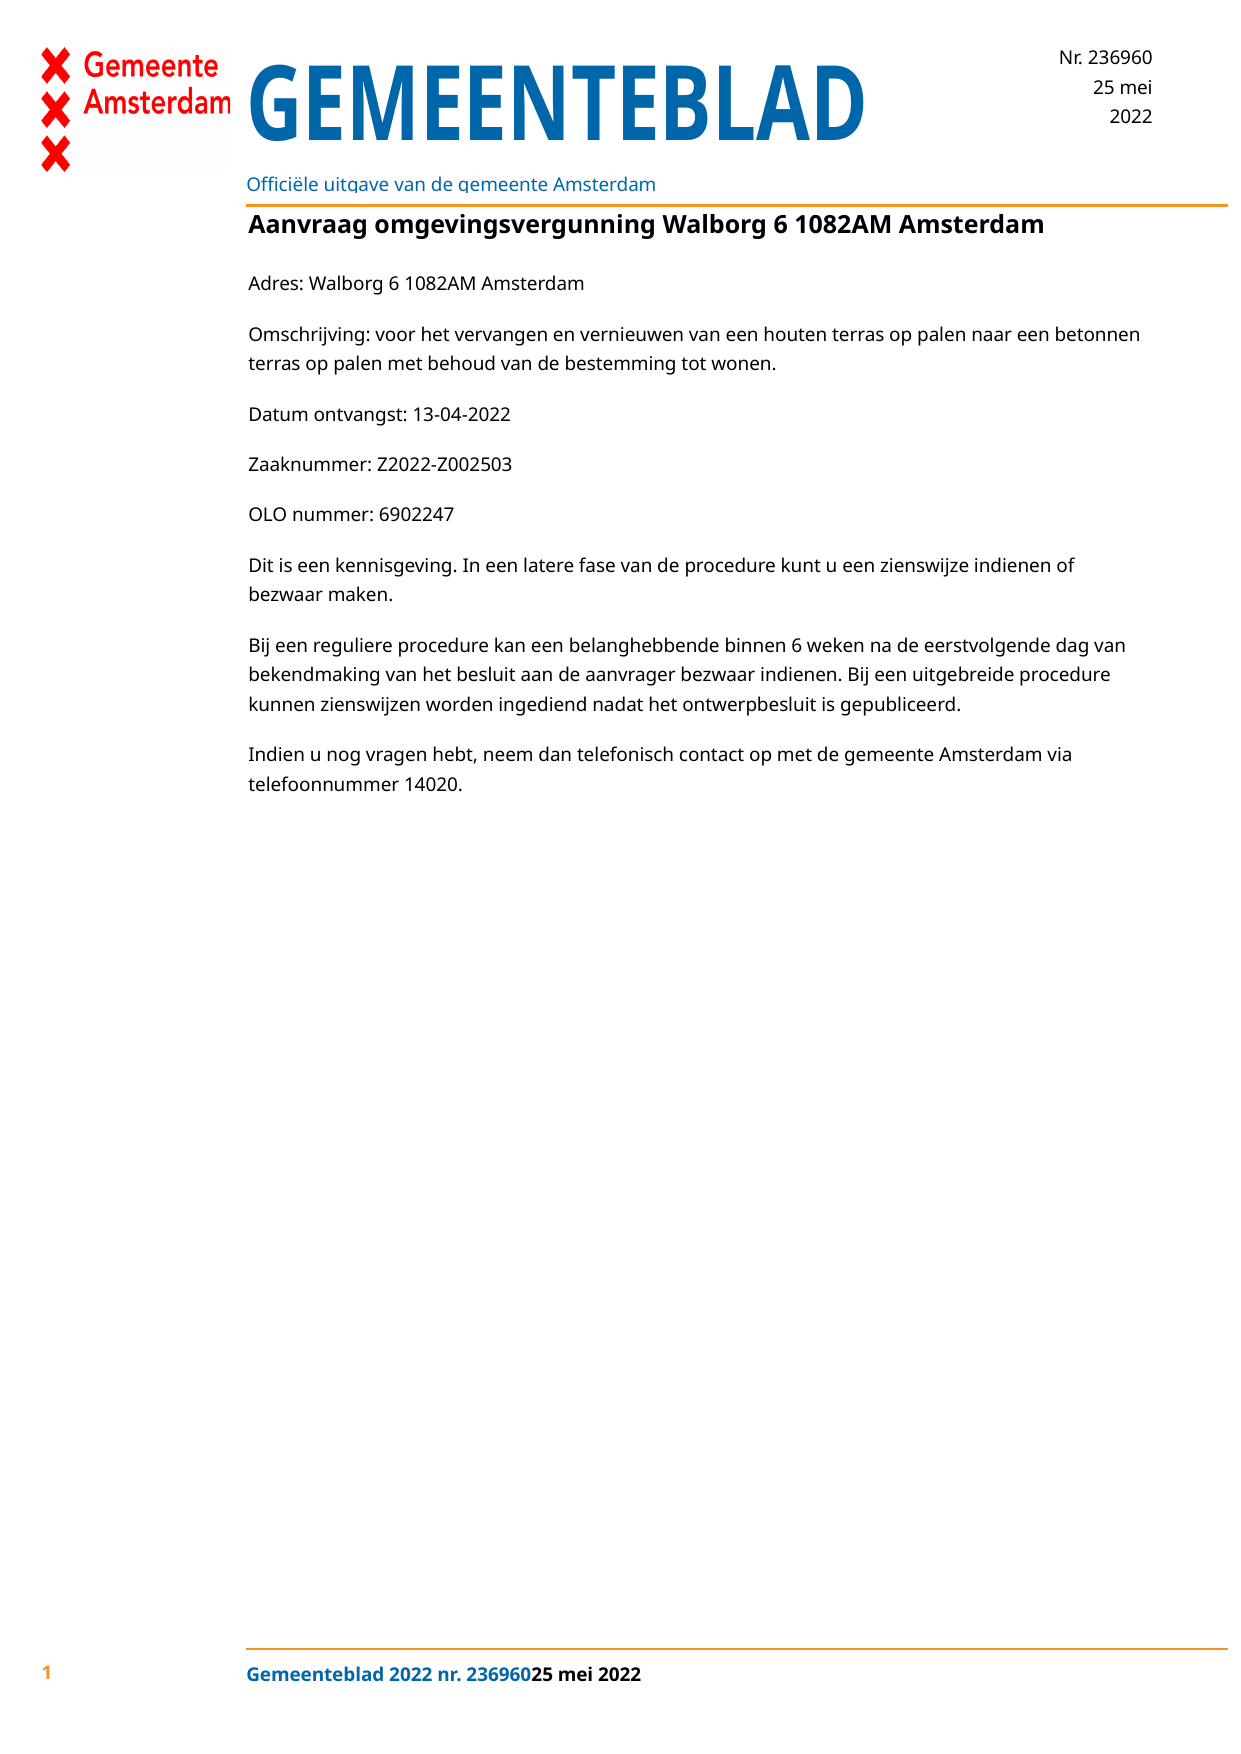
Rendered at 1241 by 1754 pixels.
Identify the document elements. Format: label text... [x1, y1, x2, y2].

picture [41, 47, 231, 172]
text Datum ontvangst: 13-04-2022 [248, 401, 1152, 426]
text Zaaknummer: Z2022-Z002503 [248, 451, 1152, 477]
text Indien u nog vragen hebt, neem dan telefonisch contact op met de gemeente Amsterdam via telefoonnummer 14020. [248, 742, 1152, 797]
text Aanvraag omgevingsvergunning Walborg 6 1082AM Amsterdam [248, 207, 1152, 241]
text OLO nummer: 6902247 [248, 502, 1152, 527]
text Omschrijving: voor het vervangen en vernieuwen van een houten terras op palen naar een betonnen terras op palen met behoud van de bestemming tot wonen. [248, 321, 1152, 376]
text Bij een reguliere procedure kan een belanghebbende binnen 6 weken na de eerstvolgende dag van bekendmaking van het besluit aan de aanvrager bezwaar indienen. Bij een uitgebreide procedure kunnen zienswijzen worden ingediend nadat het ontwerpbesluit is gepubliceerd. [248, 632, 1152, 717]
text Dit is een kennisgeving. In een latere fase van de procedure kunt u een zienswijze indienen of bezwaar maken. [248, 552, 1152, 607]
text Adres: Walborg 6 1082AM Amsterdam [248, 270, 1152, 296]
